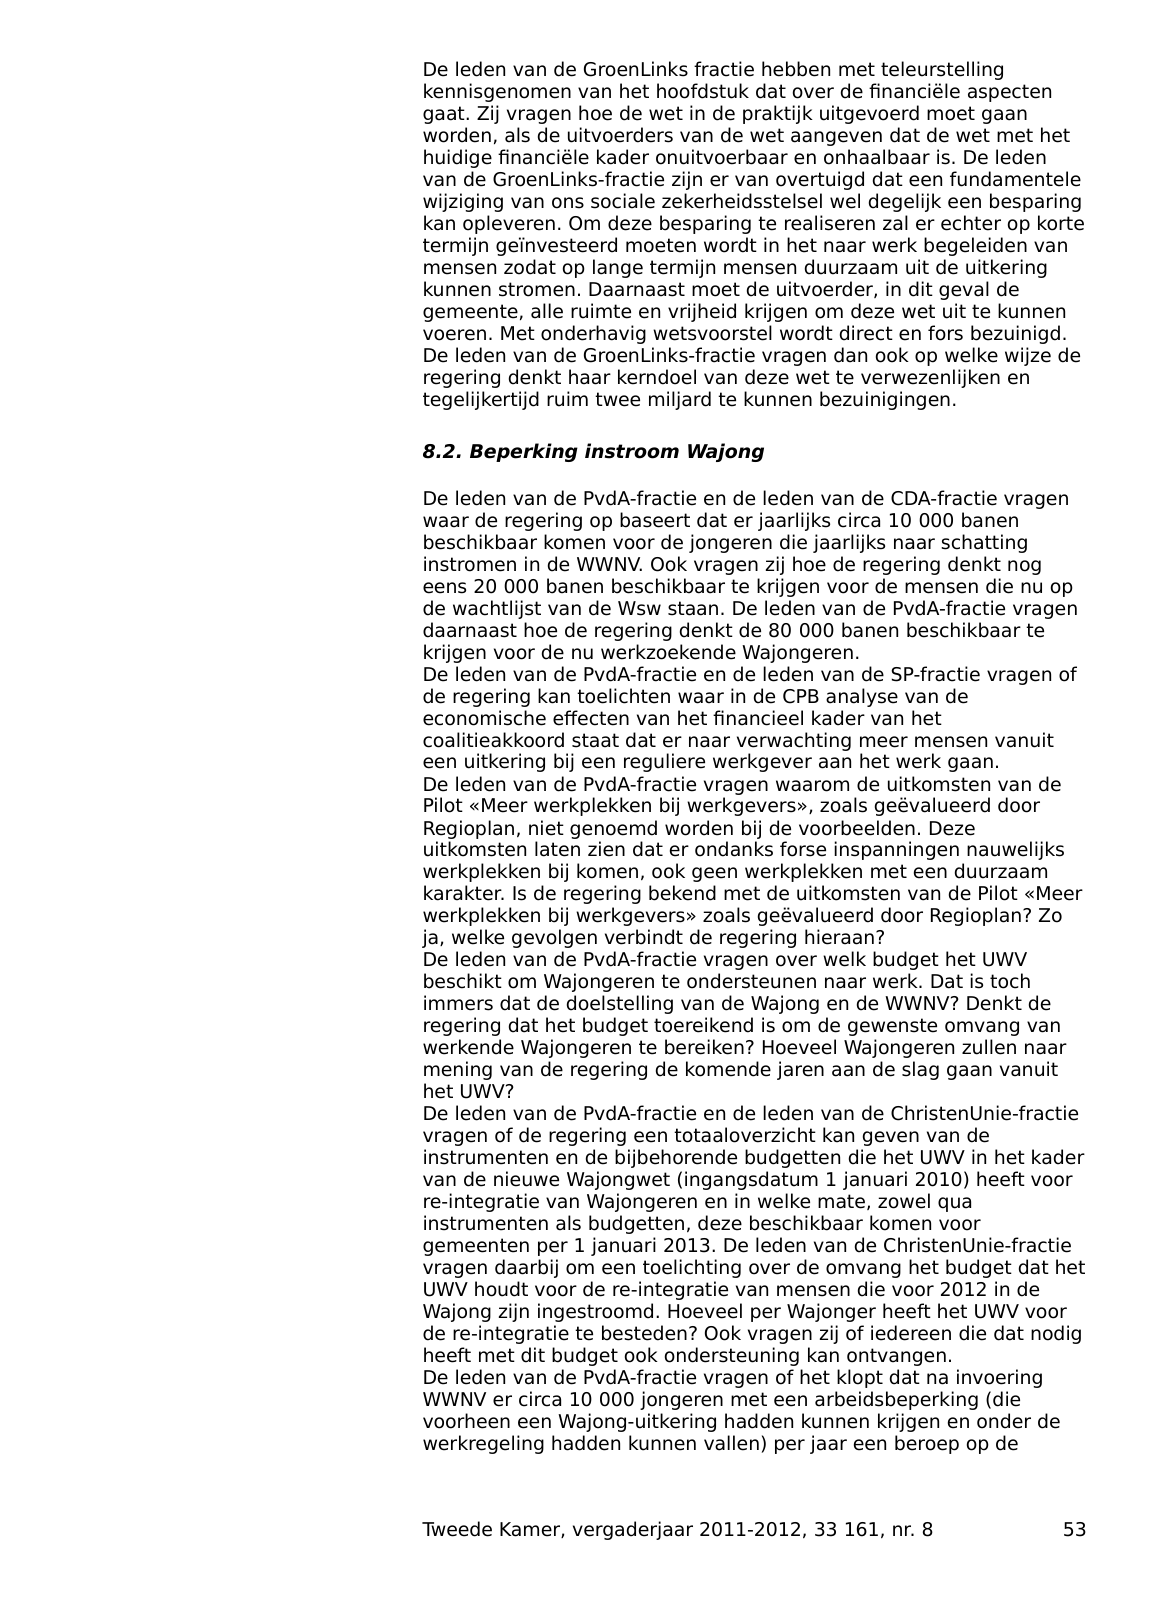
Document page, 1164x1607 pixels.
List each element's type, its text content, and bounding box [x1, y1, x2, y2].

text De leden van de PvdA-fractie vragen over welk budget het UWV beschikt om Wajongeren te ondersteunen naar werk. Dat is toch immers dat de doelstelling van de Wajong en de WWNV? Denkt de regering dat het budget toereikend is om de gewenste omvang van werkende Wajongeren te bereiken? Hoeveel Wajongeren zullen naar mening van de regering de komende jaren aan de slag gaan vanuit het UWV? [422, 949, 1087, 1103]
text De leden van de GroenLinks fractie hebben met teleurstelling kennisgenomen van het hoofdstuk dat over de financiële aspecten gaat. Zij vragen hoe de wet in de praktijk uitgevoerd moet gaan worden, als de uitvoerders van de wet aangeven dat de wet met het huidige financiële kader onuitvoerbaar en onhaalbaar is. De leden van de GroenLinks-fractie zijn er van overtuigd dat een fundamentele wijziging van ons sociale zekerheidsstelsel wel degelijk een besparing kan opleveren. Om deze besparing te realiseren zal er echter op korte termijn geïnvesteerd moeten wordt in het naar werk begeleiden van mensen zodat op lange termijn mensen duurzaam uit de uitkering kunnen stromen. Daarnaast moet de uitvoerder, in dit geval de gemeente, alle ruimte en vrijheid krijgen om deze wet uit te kunnen voeren. Met onderhavig wetsvoorstel wordt direct en fors bezuinigd. De leden van de GroenLinks-fractie vragen dan ook op welke wijze de regering denkt haar kerndoel van deze wet te verwezenlijken en tegelijkertijd ruim twee miljard te kunnen bezuinigingen. [422, 59, 1087, 411]
text De leden van de PvdA-fractie vragen of het klopt dat na invoering WWNV er circa 10 000 jongeren met een arbeidsbeperking (die voorheen een Wajong-uitkering hadden kunnen krijgen en onder de werkregeling hadden kunnen vallen) per jaar een beroep op de [422, 1367, 1087, 1455]
text De leden van de PvdA-fractie en de leden van de CDA-fractie vragen waar de regering op baseert dat er jaarlijks circa 10 000 banen beschikbaar komen voor de jongeren die jaarlijks naar schatting instromen in de WWNV. Ook vragen zij hoe de regering denkt nog eens 20 000 banen beschikbaar te krijgen voor de mensen die nu op de wachtlijst van de Wsw staan. De leden van de PvdA-fractie vragen daarnaast hoe de regering denkt de 80 000 banen beschikbaar te krijgen voor de nu werkzoekende Wajongeren. [422, 488, 1087, 663]
text De leden van de PvdA-fractie en de leden van de SP-fractie vragen of de regering kan toelichten waar in de CPB analyse van de economische effecten van het financieel kader van het coalitieakkoord staat dat er naar verwachting meer mensen vanuit een uitkering bij een reguliere werkgever aan het werk gaan. [422, 663, 1087, 773]
text De leden van de PvdA-fractie vragen waarom de uitkomsten van de Pilot «Meer werkplekken bij werkgevers», zoals geëvalueerd door Regioplan, niet genoemd worden bij de voorbeelden. Deze uitkomsten laten zien dat er ondanks forse inspanningen nauwelijks werkplekken bij komen, ook geen werkplekken met een duurzaam karakter. Is de regering bekend met de uitkomsten van de Pilot «Meer werkplekken bij werkgevers» zoals geëvalueerd door Regioplan? Zo ja, welke gevolgen verbindt de regering hieraan? [422, 773, 1087, 949]
subtitle 8.2. Beperking instroom Wajong [422, 441, 1087, 463]
text De leden van de PvdA-fractie en de leden van de ChristenUnie-fractie vragen of de regering een totaaloverzicht kan geven van de instrumenten en de bijbehorende budgetten die het UWV in het kader van de nieuwe Wajongwet (ingangsdatum 1 januari 2010) heeft voor re-integratie van Wajongeren en in welke mate, zowel qua instrumenten als budgetten, deze beschikbaar komen voor gemeenten per 1 januari 2013. De leden van de ChristenUnie-fractie vragen daarbij om een toelichting over de omvang het budget dat het UWV houdt voor de re-integratie van mensen die voor 2012 in de Wajong zijn ingestroomd. Hoeveel per Wajonger heeft het UWV voor de re-integratie te besteden? Ook vragen zij of iedereen die dat nodig heeft met dit budget ook ondersteuning kan ontvangen. [422, 1103, 1087, 1367]
